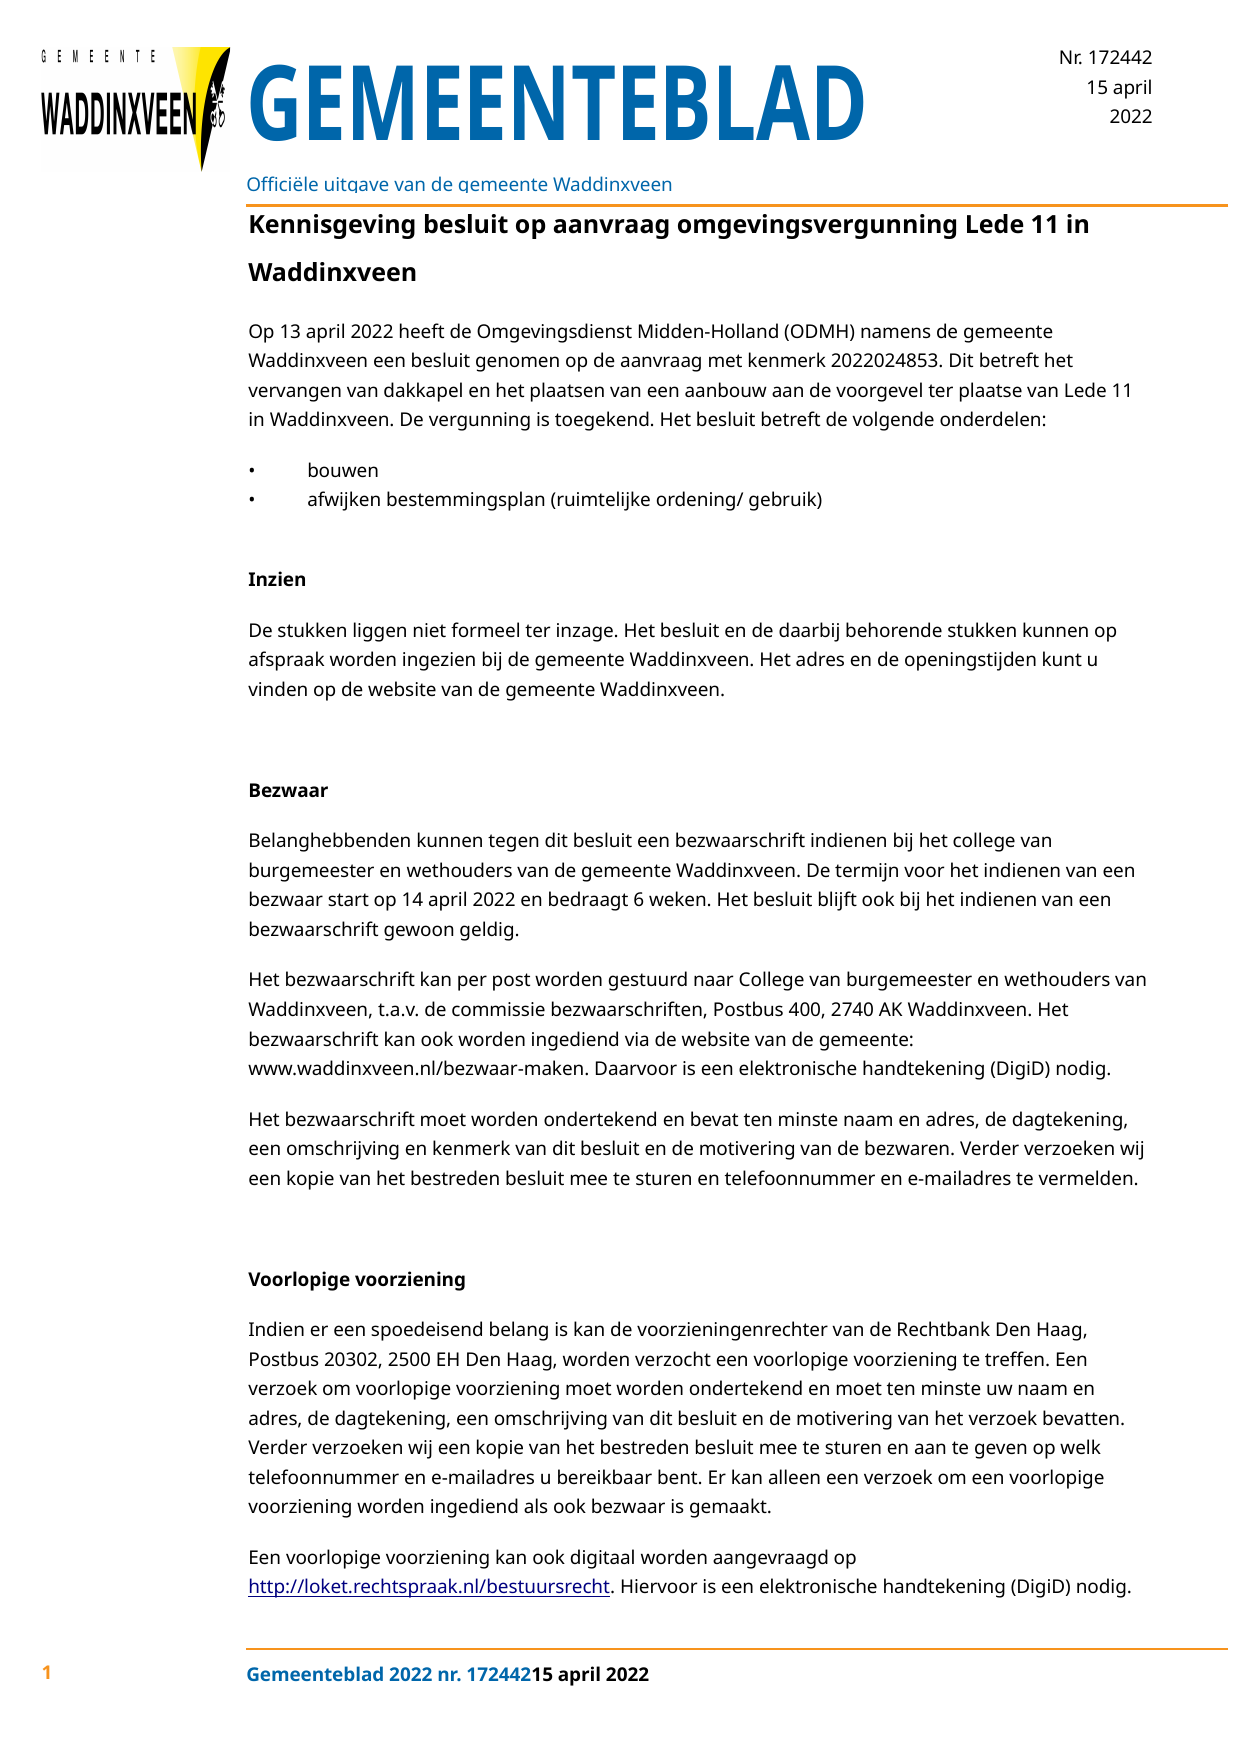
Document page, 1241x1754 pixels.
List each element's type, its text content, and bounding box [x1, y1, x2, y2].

text Voorlopige voorziening [248, 1266, 1152, 1292]
text Het bezwaarschrift kan per post worden gestuurd naar College van burgemeester en wethouders van Waddinxveen, t.a.v. de commissie bezwaarschriften, Postbus 400, 2740 AK Waddinxveen. Het bezwaarschrift kan ook worden ingediend via de website van de gemeente: www.waddinxveen.nl/bezwaar-maken. Daarvoor is een elektronische handtekening (DigiD) nodig. [248, 967, 1152, 1081]
text Bezwaar [248, 777, 1152, 803]
list afwijken bestemmingsplan (ruimtelijke ordening/ gebruik) [248, 487, 1152, 512]
text De stukken liggen niet formeel ter inzage. Het besluit en de daarbij behorende stukken kunnen op afspraak worden ingezien bij de gemeente Waddinxveen. Het adres en de openingstijden kunt u vinden op de website van de gemeente Waddinxveen. [248, 617, 1152, 702]
text Indien er een spoedeisend belang is kan de voorzieningenrechter van de Rechtbank Den Haag, Postbus 20302, 2500 EH Den Haag, worden verzocht een voorlopige voorziening te treffen. Een verzoek om voorlopige voorziening moet worden ondertekend en moet ten minste uw naam en adres, de dagtekening, een omschrijving van dit besluit en de motivering van het verzoek bevatten. Verder verzoeken wij een kopie van het bestreden besluit mee te sturen en aan te geven op welk telefoonnummer en e-mailadres u bereikbaar bent. Er kan alleen een verzoek om een voorlopige voorziening worden ingediend als ook bezwaar is gemaakt. [248, 1316, 1152, 1519]
text Een voorlopige voorziening kan ook digitaal worden aangevraagd op http://loket.rechtspraak.nl/bestuursrecht. Hiervoor is een elektronische handtekening (DigiD) nodig. [248, 1544, 1152, 1599]
text Belanghebbenden kunnen tegen dit besluit een bezwaarschrift indienen bij het college van burgemeester en wethouders van de gemeente Waddinxveen. De termijn voor het indienen van een bezwaar start op 14 april 2022 en bedraagt 6 weken. Het besluit blijft ook bij het indienen van een bezwaarschrift gewoon geldig. [248, 827, 1152, 942]
text Inzien [248, 567, 1152, 592]
picture [41, 47, 231, 172]
text Op 13 april 2022 heeft de Omgevingsdienst Midden-Holland (ODMH) namens de gemeente Waddinxveen een besluit genomen op de aanvraag met kenmerk 2022024853. Dit betreft het vervangen van dakkapel en het plaatsen van een aanbouw aan de voorgevel ter plaatse van Lede 11 in Waddinxveen. De vergunning is toegekend. Het besluit betreft de volgende onderdelen: [248, 318, 1152, 432]
text Het bezwaarschrift moet worden ondertekend en bevat ten minste naam en adres, de dagtekening, een omschrijving en kenmerk van dit besluit en de motivering van de bezwaren. Verder verzoeken wij een kopie van het bestreden besluit mee te sturen en telefoonnummer en e-mailadres te vermelden. [248, 1106, 1152, 1191]
text Kennisgeving besluit op aanvraag omgevingsvergunning Lede 11 in Waddinxveen [248, 207, 1152, 288]
list bouwen [248, 457, 1152, 483]
